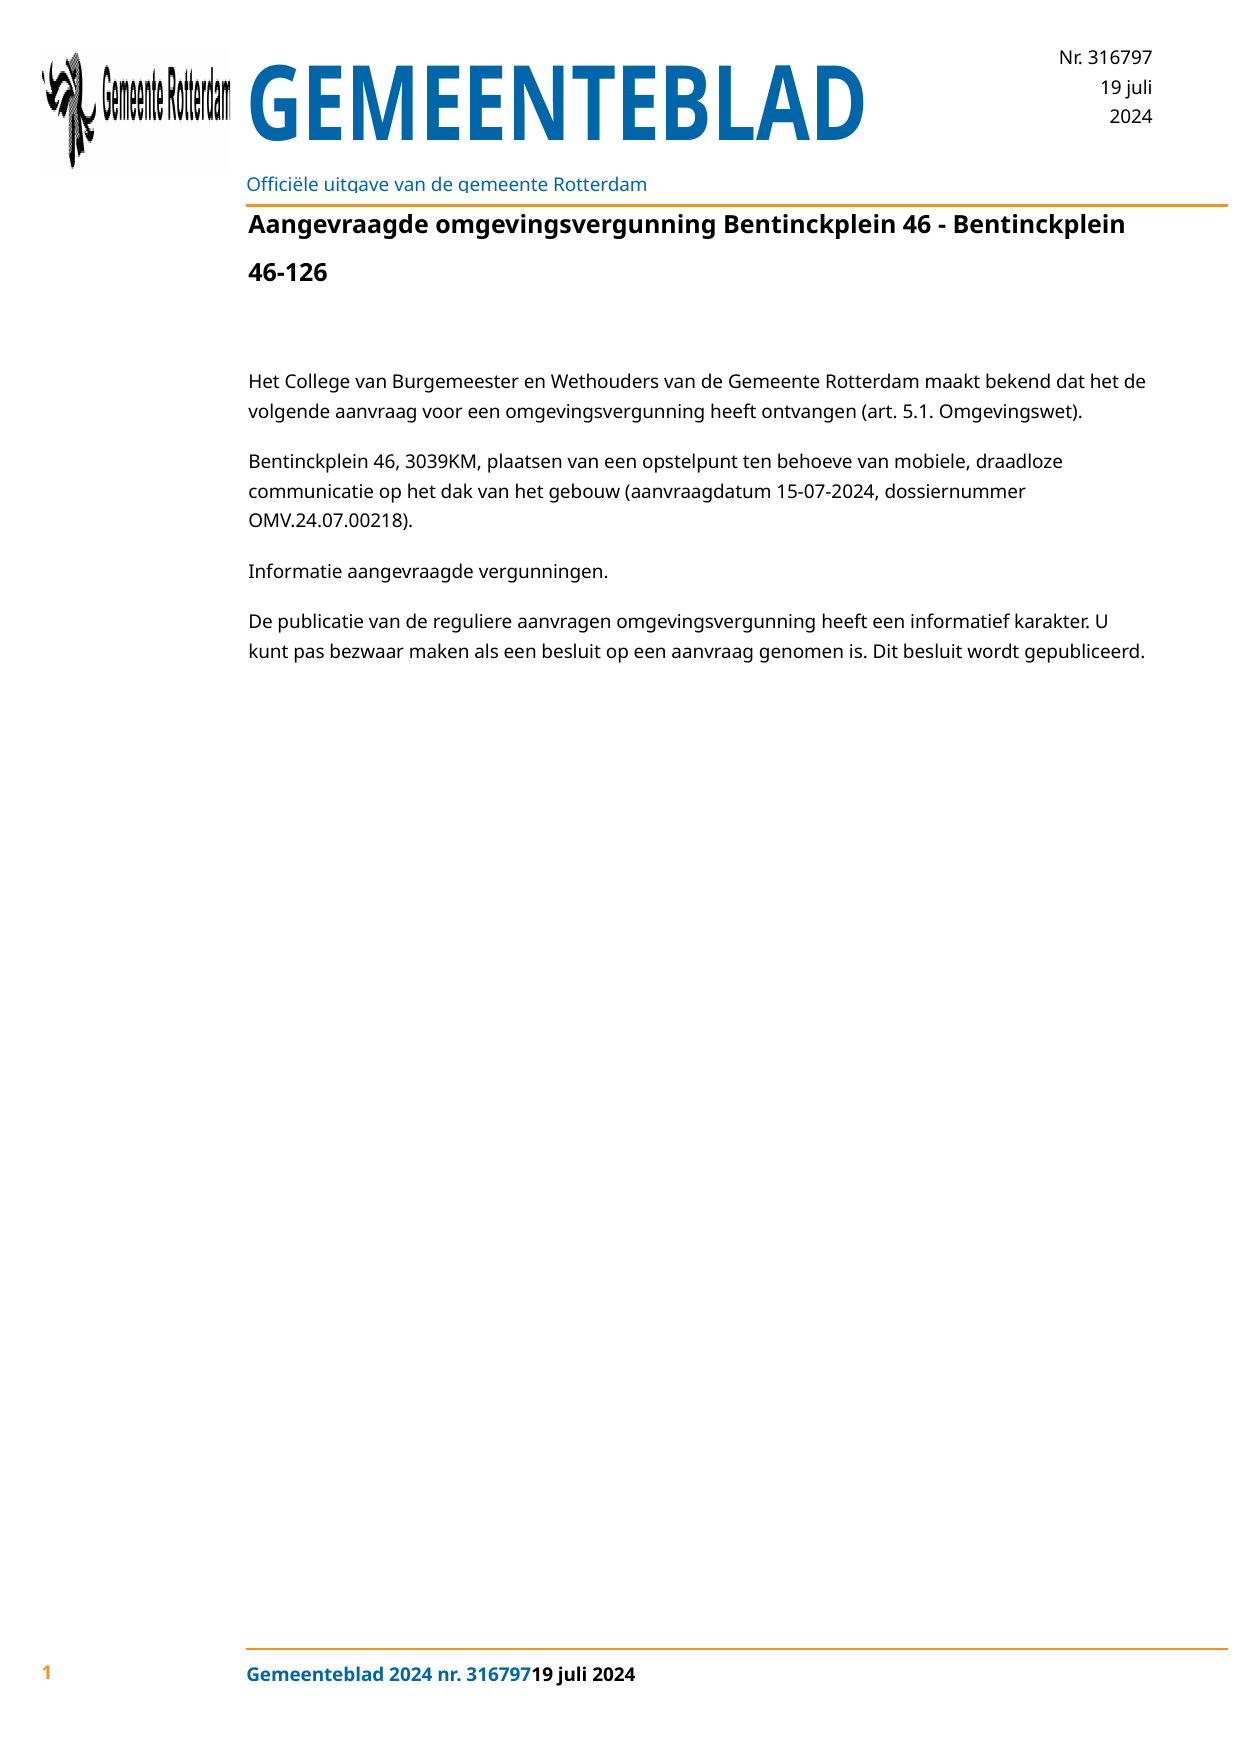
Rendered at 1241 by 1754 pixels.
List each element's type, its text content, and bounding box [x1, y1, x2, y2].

text Bentinckplein 46, 3039KM, plaatsen van een opstelpunt ten behoeve van mobiele, draadloze communicatie op het dak van het gebouw (aanvraagdatum 15-07-2024, dossiernummer OMV.24.07.00218). [248, 448, 1152, 533]
picture [41, 47, 231, 172]
text Het College van Burgemeester en Wethouders van de Gemeente Rotterdam maakt bekend dat het de volgende aanvraag voor een omgevingsvergunning heeft ontvangen (art. 5.1. Omgevingswet). [248, 368, 1152, 424]
text De publicatie van de reguliere aanvragen omgevingsvergunning heeft een informatief karakter. U kunt pas bezwaar maken als een besluit op een aanvraag genomen is. Dit besluit wordt gepubliceerd. [248, 608, 1152, 664]
text Aangevraagde omgevingsvergunning Bentinckplein 46 - Bentinckplein 46-126 [248, 207, 1152, 288]
text Informatie aangevraagde vergunningen. [248, 558, 1152, 584]
